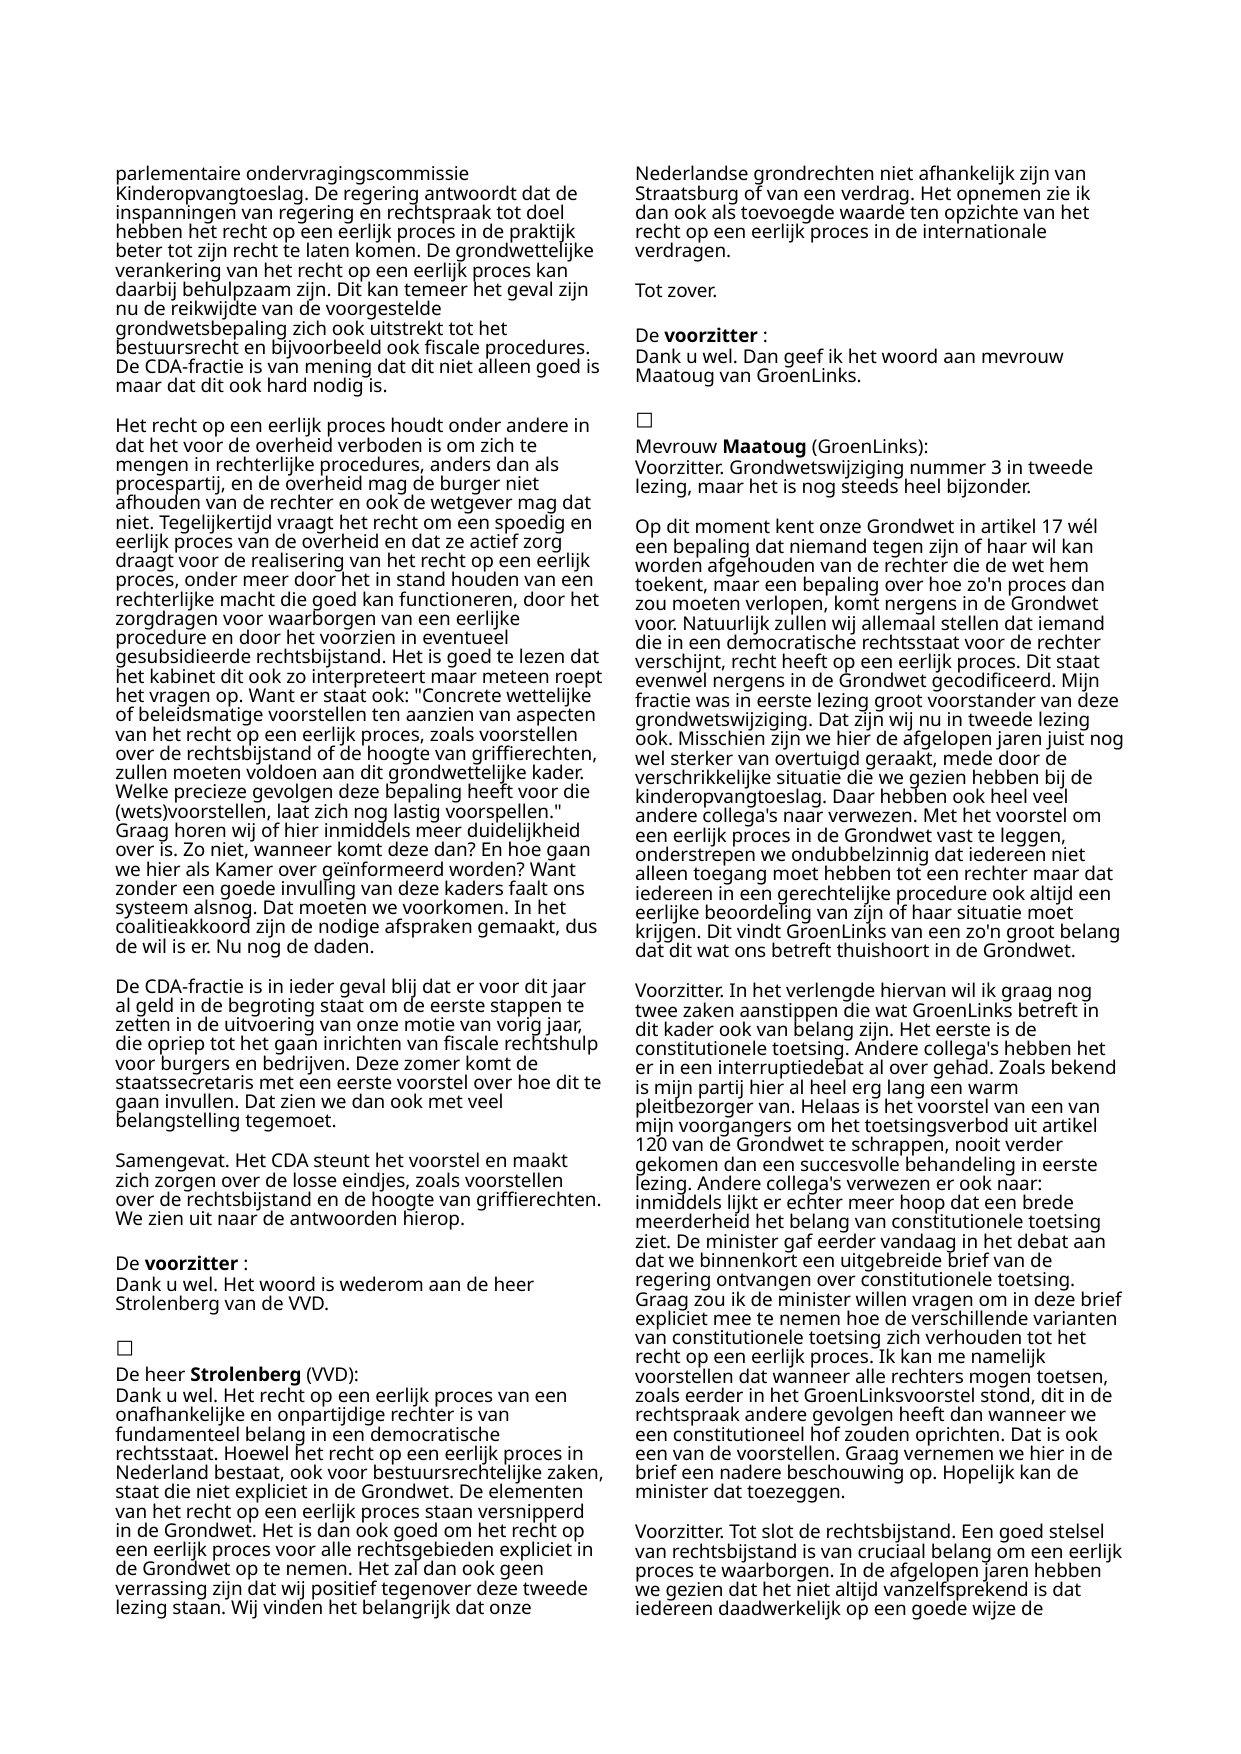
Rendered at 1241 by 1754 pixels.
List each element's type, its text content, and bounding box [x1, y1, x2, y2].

text Nederlandse grondrechten niet afhankelijk zijn van Straatsburg of van een verdrag. Het opnemen zie ik dan ook als toevoegde waarde ten opzichte van het recht op een eerlijk proces in de internationale verdragen. [635, 165, 1125, 262]
text Mevrouw Maatoug (GroenLinks): [635, 433, 1125, 459]
text De voorzitter : [635, 322, 1125, 348]
text De heer Strolenberg (VVD): [115, 1361, 605, 1387]
text parlementaire ondervragingscommissie Kinderopvangtoeslag. De regering antwoordt dat de inspanningen van regering en rechtspraak tot doel hebben het recht op een eerlijk proces in de praktijk beter tot zijn recht te laten komen. De grondwettelijke verankering van het recht op een eerlijk proces kan daarbij behulpzaam zijn. Dit kan temeer het geval zijn nu de reikwijdte van de voorgestelde grondwetsbepaling zich ook uitstrekt tot het bestuursrecht en bijvoorbeeld ook fiscale procedures. De CDA-fractie is van mening dat dit niet alleen goed is maar dat dit ook hard nodig is. [115, 165, 605, 397]
text Voorzitter. Tot slot de rechtsbijstand. Een goed stelsel van rechtsbijstand is van cruciaal belang om een eerlijk proces te waarborgen. In de afgelopen jaren hebben we gezien dat het niet altijd vanzelfsprekend is dat iedereen daadwerkelijk op een goede wijze de [635, 1523, 1125, 1620]
text Dank u wel. Het woord is wederom aan de heer Strolenberg van de VVD. [115, 1276, 605, 1315]
text Het recht op een eerlijk proces houdt onder andere in dat het voor de overheid verboden is om zich te mengen in rechterlijke procedures, anders dan als procespartij, en de overheid mag de burger niet afhouden van de rechter en ook de wetgever mag dat niet. Tegelijkertijd vraagt het recht om een spoedig en eerlijk proces van de overheid en dat ze actief zorg draagt voor de realisering van het recht op een eerlijk proces, onder meer door het in stand houden van een rechterlijke macht die goed kan functioneren, door het zorgdragen voor waarborgen van een eerlijke procedure en door het voorzien in eventueel gesubsidieerde rechtsbijstand. Het is goed te lezen dat het kabinet dit ook zo interpreteert maar meteen roept het vragen op. Want er staat ook: "Concrete wettelijke of beleidsmatige voorstellen ten aanzien van aspecten van het recht op een eerlijk proces, zoals voorstellen over de rechtsbijstand of de hoogte van griffierechten, zullen moeten voldoen aan dit grondwettelijke kader. Welke precieze gevolgen deze bepaling heeft voor die (wets)voorstellen, laat zich nog lastig voorspellen." Graag horen wij of hier inmiddels meer duidelijkheid over is. Zo niet, wanneer komt deze dan? En hoe gaan we hier als Kamer over geïnformeerd worden? Want zonder een goede invulling van deze kaders faalt ons systeem alsnog. Dat moeten we voorkomen. In het coalitieakkoord zijn de nodige afspraken gemaakt, dus de wil is er. Nu nog de daden. [115, 417, 605, 957]
text Dank u wel. Het recht op een eerlijk proces van een onafhankelijke en onpartijdige rechter is van fundamenteel belang in een democratische rechtsstaat. Hoewel het recht op een eerlijk proces in Nederland bestaat, ook voor bestuursrechtelijke zaken, staat die niet expliciet in de Grondwet. De elementen van het recht op een eerlijk proces staan versnipperd in de Grondwet. Het is dan ook goed om het recht op een eerlijk proces voor alle rechtsgebieden expliciet in de Grondwet op te nemen. Het zal dan ook geen verrassing zijn dat wij positief tegenover deze tweede lezing staan. Wij vinden het belangrijk dat onze [115, 1387, 605, 1618]
text ⬜ [635, 408, 1125, 433]
text De CDA-fractie is in ieder geval blij dat er voor dit jaar al geld in de begroting staat om de eerste stappen te zetten in de uitvoering van onze motie van vorig jaar, die opriep tot het gaan inrichten van fiscale rechtshulp voor burgers en bedrijven. Deze zomer komt de staatssecretaris met een eerste voorstel over hoe dit te gaan invullen. Dat zien we dan ook met veel belangstelling tegemoet. [115, 978, 605, 1132]
text Voorzitter. Grondwetswijziging nummer 3 in tweede lezing, maar het is nog steeds heel bijzonder. [635, 459, 1125, 498]
text ⬜ [115, 1336, 605, 1361]
text Voorzitter. In het verlengde hiervan wil ik graag nog twee zaken aanstippen die wat GroenLinks betreft in dit kader ook van belang zijn. Het eerste is de constitutionele toetsing. Andere collega's hebben het er in een interruptiedebat al over gehad. Zoals bekend is mijn partij hier al heel erg lang een warm pleitbezorger van. Helaas is het voorstel van een van mijn voorgangers om het toetsingsverbod uit artikel 120 van de Grondwet te schrappen, nooit verder gekomen dan een succesvolle behandeling in eerste lezing. Andere collega's verwezen er ook naar: inmiddels lijkt er echter meer hoop dat een brede meerderheid het belang van constitutionele toetsing ziet. De minister gaf eerder vandaag in het debat aan dat we binnenkort een uitgebreide brief van de regering ontvangen over constitutionele toetsing. Graag zou ik de minister willen vragen om in deze brief expliciet mee te nemen hoe de verschillende varianten van constitutionele toetsing zich verhouden tot het recht op een eerlijk proces. Ik kan me namelijk voorstellen dat wanneer alle rechters mogen toetsen, zoals eerder in het GroenLinksvoorstel stond, dit in de rechtspraak andere gevolgen heeft dan wanneer we een constitutioneel hof zouden oprichten. Dat is ook een van de voorstellen. Graag vernemen we hier in de brief een nadere beschouwing op. Hopelijk kan de minister dat toezeggen. [635, 982, 1125, 1503]
text Dank u wel. Dan geef ik het woord aan mevrouw Maatoug van GroenLinks. [635, 348, 1125, 387]
text Tot zover. [635, 282, 1125, 302]
text Samengevat. Het CDA steunt het voorstel en maakt zich zorgen over de losse eindjes, zoals voorstellen over de rechtsbijstand en de hoogte van griffierechten. We zien uit naar de antwoorden hierop. [115, 1152, 605, 1229]
text De voorzitter : [115, 1250, 605, 1276]
text Op dit moment kent onze Grondwet in artikel 17 wél een bepaling dat niemand tegen zijn of haar wil kan worden afgehouden van de rechter die de wet hem toekent, maar een bepaling over hoe zo'n proces dan zou moeten verlopen, komt nergens in de Grondwet voor. Natuurlijk zullen wij allemaal stellen dat iemand die in een democratische rechtsstaat voor de rechter verschijnt, recht heeft op een eerlijk proces. Dit staat evenwel nergens in de Grondwet gecodificeerd. Mijn fractie was in eerste lezing groot voorstander van deze grondwetswijziging. Dat zijn wij nu in tweede lezing ook. Misschien zijn we hier de afgelopen jaren juist nog wel sterker van overtuigd geraakt, mede door de verschrikkelijke situatie die we gezien hebben bij de kinderopvangtoeslag. Daar hebben ook heel veel andere collega's naar verwezen. Met het voorstel om een eerlijk proces in de Grondwet vast te leggen, onderstrepen we ondubbelzinnig dat iedereen niet alleen toegang moet hebben tot een rechter maar dat iedereen in een gerechtelijke procedure ook altijd een eerlijke beoordeling van zijn of haar situatie moet krijgen. Dit vindt GroenLinks van een zo'n groot belang dat dit wat ons betreft thuishoort in de Grondwet. [635, 518, 1125, 962]
